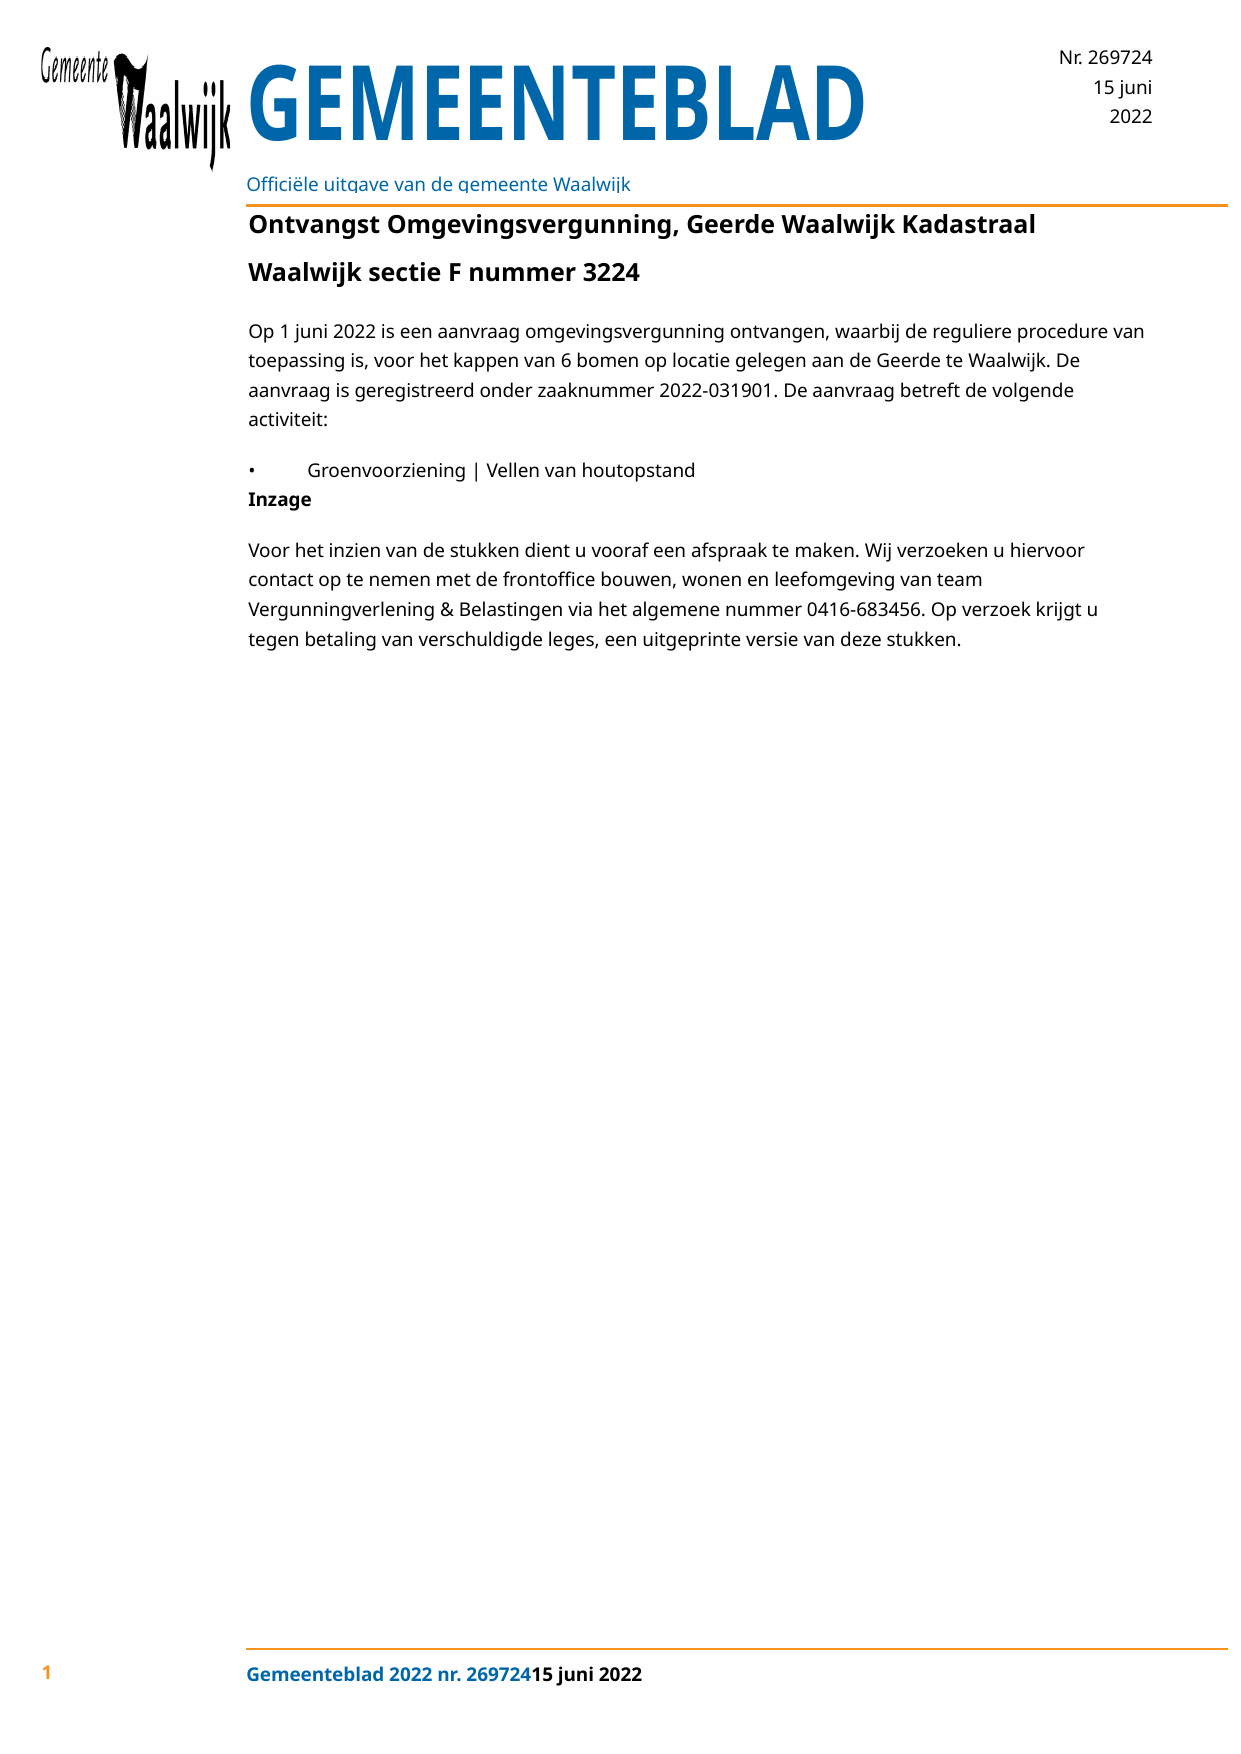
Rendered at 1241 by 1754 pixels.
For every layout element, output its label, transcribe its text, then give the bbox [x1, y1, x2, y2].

text Voor het inzien van de stukken dient u vooraf een afspraak te maken. Wij verzoeken u hiervoor contact op te nemen met de frontoffice bouwen, wonen en leefomgeving van team Vergunningverlening & Belastingen via het algemene nummer 0416-683456. Op verzoek krijgt u tegen betaling van verschuldigde leges, een uitgeprinte versie van deze stukken. [248, 537, 1152, 652]
picture [41, 47, 231, 172]
text Op 1 juni 2022 is een aanvraag omgevingsvergunning ontvangen, waarbij de reguliere procedure van toepassing is, voor het kappen van 6 bomen op locatie gelegen aan de Geerde te Waalwijk. De aanvraag is geregistreerd onder zaaknummer 2022-031901. De aanvraag betreft de volgende activiteit: [248, 318, 1152, 432]
text Inzage [248, 487, 1152, 512]
text Ontvangst Omgevingsvergunning, Geerde Waalwijk Kadastraal Waalwijk sectie F nummer 3224 [248, 207, 1152, 288]
list Groenvoorziening | Vellen van houtopstand [248, 457, 1152, 483]
